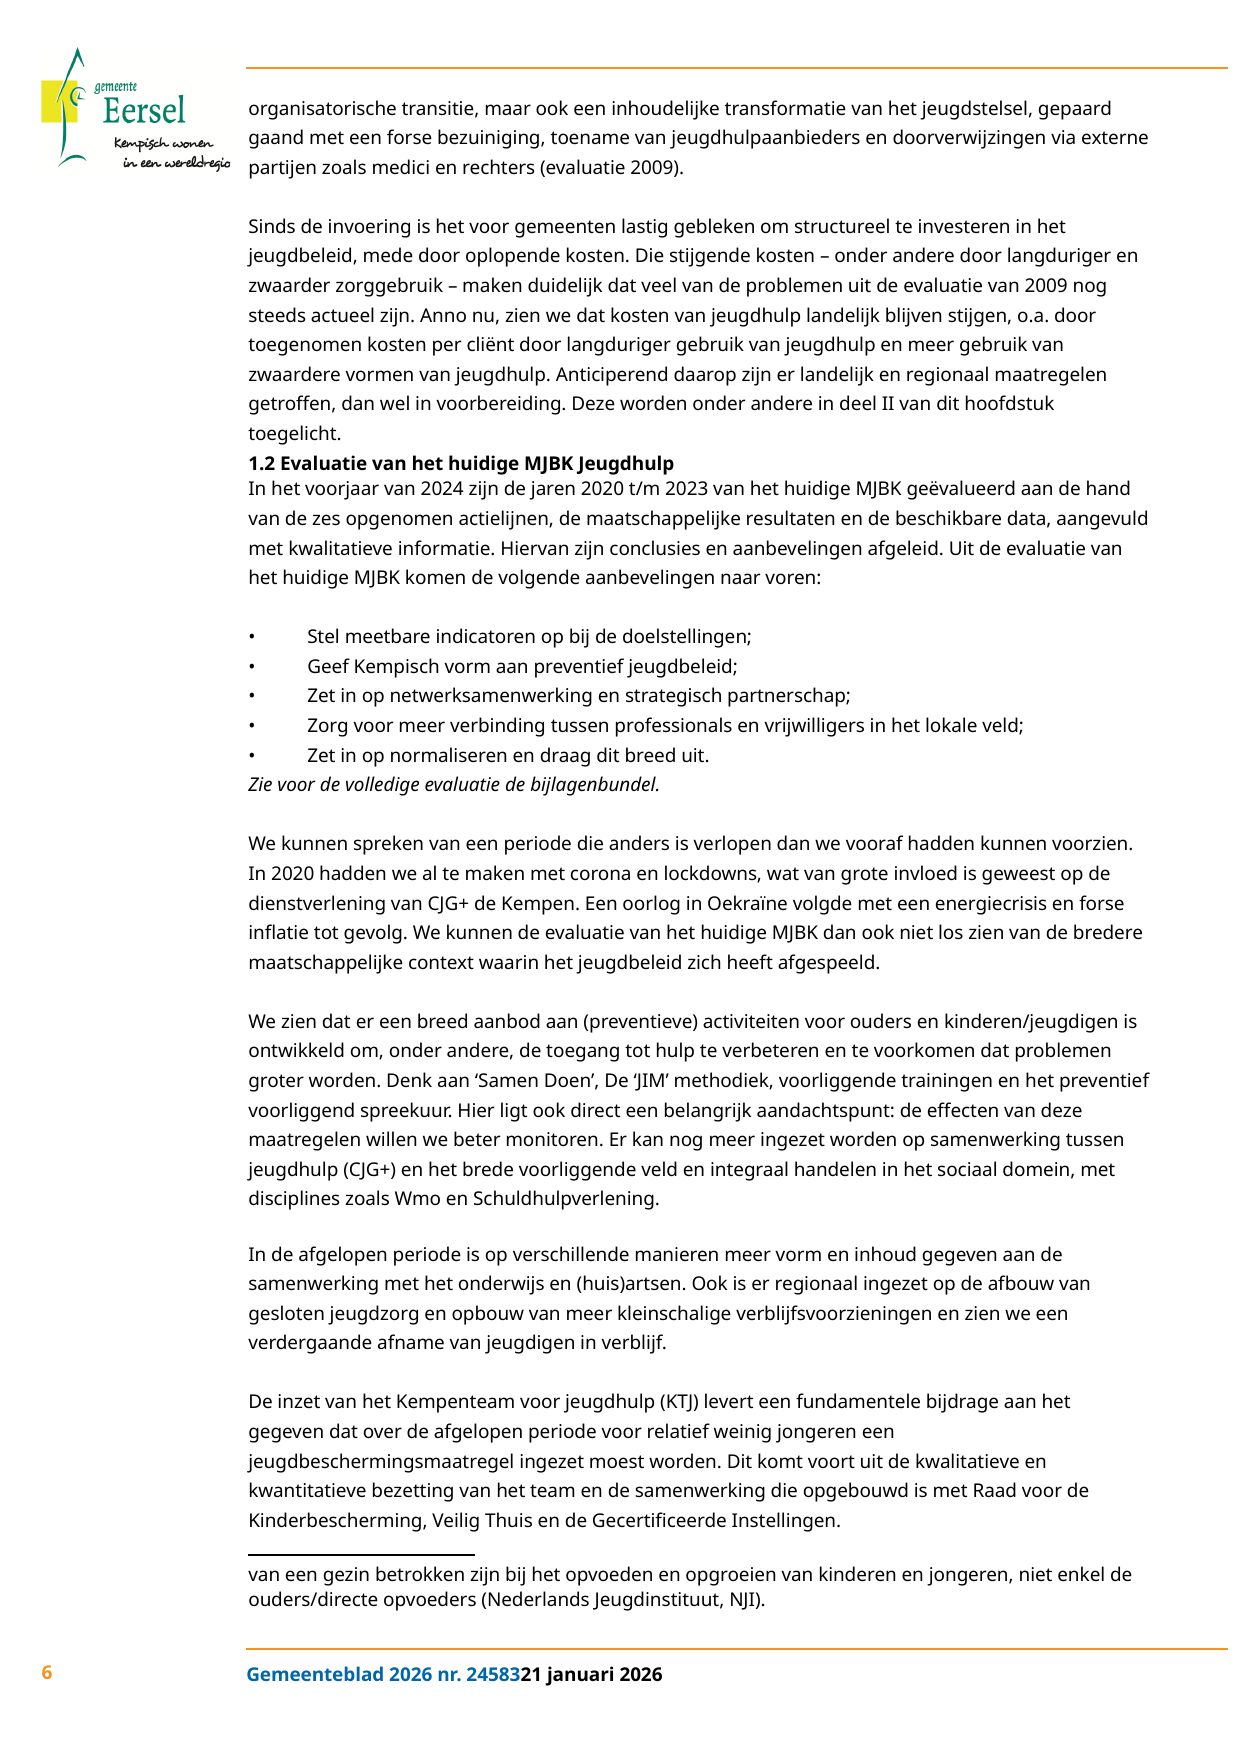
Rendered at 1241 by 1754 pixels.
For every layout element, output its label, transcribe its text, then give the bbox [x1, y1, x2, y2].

text Zie voor de volledige evaluatie de bijlagenbundel. [248, 771, 1152, 797]
text We kunnen spreken van een periode die anders is verlopen dan we vooraf hadden kunnen voorzien. In 2020 hadden we al te maken met corona en lockdowns, wat van grote invloed is geweest op de dienstverlening van CJG+ de Kempen. Een oorlog in Oekraïne volgde met een energiecrisis en forse inflatie tot gevolg. We kunnen de evaluatie van het huidige MJBK dan ook niet los zien van de bredere maatschappelijke context waarin het jeugdbeleid zich heeft afgespeeld. [248, 831, 1152, 974]
list Zet in op normaliseren en draag dit breed uit. [248, 742, 1152, 767]
text van een gezin betrokken zijn bij het opvoeden en opgroeien van kinderen en jongeren, niet enkel de ouders/directe opvoeders (Nederlands Jeugdinstituut, NJI). [248, 1561, 1152, 1612]
text In het voorjaar van 2024 zijn de jaren 2020 t/m 2023 van het huidige MJBK geëvalueerd aan de hand van de zes opgenomen actielijnen, de maatschappelijke resultaten en de beschikbare data, aangevuld met kwalitatieve informatie. Hiervan zijn conclusies en aanbevelingen afgeleid. Uit de evaluatie van het huidige MJBK komen de volgende aanbevelingen naar voren: [248, 476, 1152, 590]
picture [41, 47, 231, 172]
text In de afgelopen periode is op verschillende manieren meer vorm en inhoud gegeven aan de samenwerking met het onderwijs en (huis)artsen. Ook is er regionaal ingezet op de afbouw van gesloten jeugdzorg en opbouw van meer kleinschalige verblijfsvoorzieningen en zien we een verdergaande afname van jeugdigen in verblijf. [248, 1241, 1152, 1355]
text We zien dat er een breed aanbod aan (preventieve) activiteiten voor ouders en kinderen/jeugdigen is ontwikkeld om, onder andere, de toegang tot hulp te verbeteren en te voorkomen dat problemen groter worden. Denk aan ‘Samen Doen’, De ‘JIM’ methodiek, voorliggende trainingen en het preventief voorliggend spreekuur. Hier ligt ook direct een belangrijk aandachtspunt: de effecten van deze maatregelen willen we beter monitoren. Er kan nog meer ingezet worden op samenwerking tussen jeugdhulp (CJG+) en het brede voorliggende veld en integraal handelen in het sociaal domein, met disciplines zoals Wmo en Schuldhulpverlening. [248, 1008, 1152, 1211]
text Sinds de invoering is het voor gemeenten lastig gebleken om structureel te investeren in het jeugdbeleid, mede door oplopende kosten. Die stijgende kosten – onder andere door langduriger en zwaarder zorggebruik – maken duidelijk dat veel van de problemen uit de evaluatie van 2009 nog steeds actueel zijn. Anno nu, zien we dat kosten van jeugdhulp landelijk blijven stijgen, o.a. door toegenomen kosten per cliënt door langduriger gebruik van jeugdhulp en meer gebruik van zwaardere vormen van jeugdhulp. Anticiperend daarop zijn er landelijk en regionaal maatregelen getroffen, dan wel in voorbereiding. Deze worden onder andere in deel II van dit hoofdstuk toegelicht. [248, 213, 1152, 446]
list Zet in op netwerksamenwerking en strategisch partnerschap; [248, 683, 1152, 708]
list Geef Kempisch vorm aan preventief jeugdbeleid; [248, 653, 1152, 679]
list Stel meetbare indicatoren op bij de doelstellingen; [248, 623, 1152, 649]
list Zorg voor meer verbinding tussen professionals en vrijwilligers in het lokale veld; [248, 712, 1152, 738]
text 1.2 Evaluatie van het huidige MJBK Jeugdhulp [248, 450, 1152, 476]
text organisatorische transitie, maar ook een inhoudelijke transformatie van het jeugdstelsel, gepaard gaand met een forse bezuiniging, toename van jeugdhulpaanbieders en doorverwijzingen via externe partijen zoals medici en rechters (evaluatie 2009). [248, 95, 1152, 180]
text De inzet van het Kempenteam voor jeugdhulp (KTJ) levert een fundamentele bijdrage aan het gegeven dat over de afgelopen periode voor relatief weinig jongeren een jeugdbeschermingsmaatregel ingezet moest worden. Dit komt voort uit de kwalitatieve en kwantitatieve bezetting van het team en de samenwerking die opgebouwd is met Raad voor de Kinderbescherming, Veilig Thuis en de Gecertificeerde Instellingen. [248, 1389, 1152, 1533]
